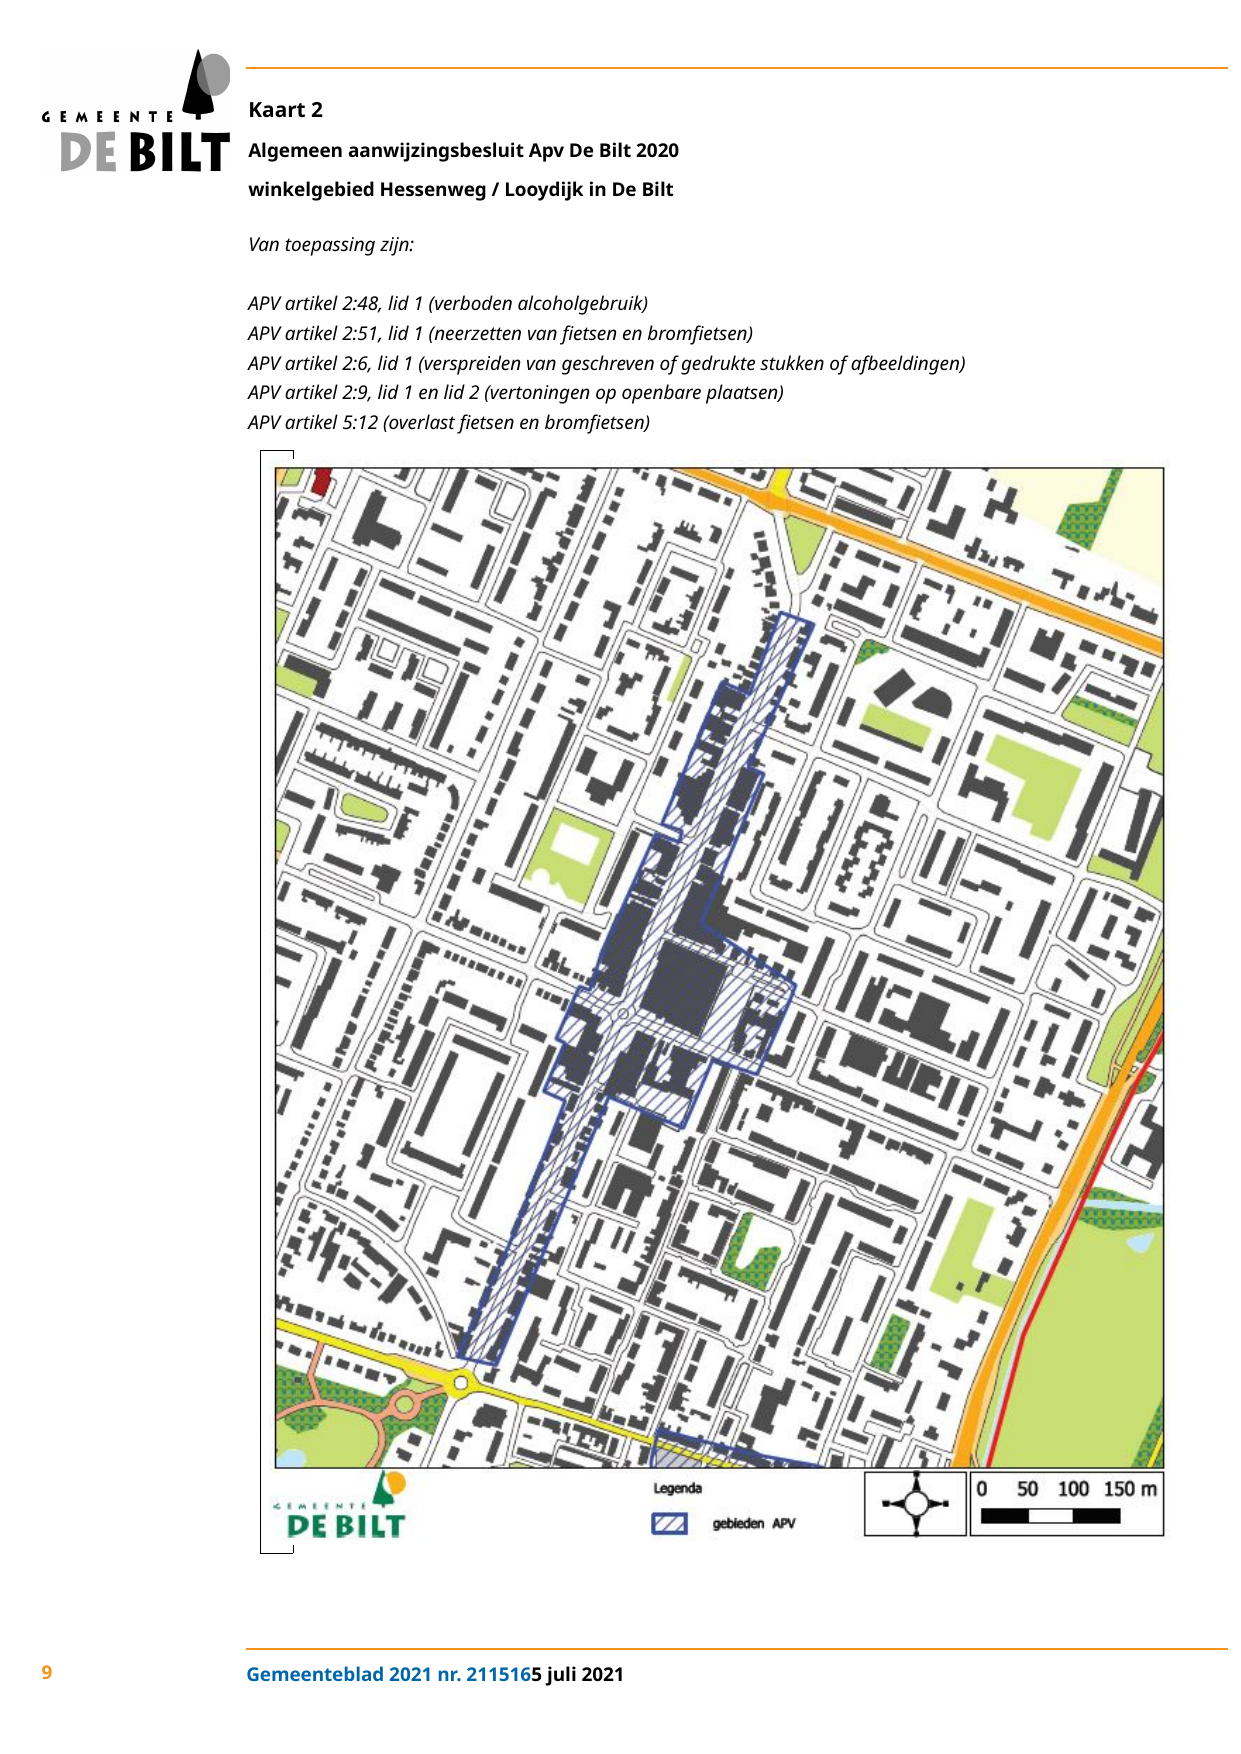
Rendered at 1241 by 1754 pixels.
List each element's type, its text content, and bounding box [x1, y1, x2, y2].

text Van toepassing zijn: [248, 231, 1152, 257]
picture [41, 47, 231, 172]
text APV artikel 2:6, lid 1 (verspreiden van geschreven of gedrukte stukken of afbeeldingen) [248, 350, 1152, 376]
text APV artikel 2:51, lid 1 (neerzetten van fietsen en bromfietsen) [248, 320, 1152, 346]
text APV artikel 2:9, lid 1 en lid 2 (vertoningen op openbare plaatsen) [248, 379, 1152, 405]
text APV artikel 5:12 (overlast fietsen en bromfietsen) [248, 409, 1152, 435]
text Algemeen aanwijzingsbesluit Apv De Bilt 2020 [248, 137, 1152, 163]
text APV artikel 2:48, lid 1 (verboden alcoholgebruik) [248, 291, 1152, 316]
picture [268, 459, 1173, 1545]
text winkelgebied Hessenweg / Looydijk in De Bilt [248, 176, 1152, 202]
text Kaart 2 [248, 95, 1152, 123]
